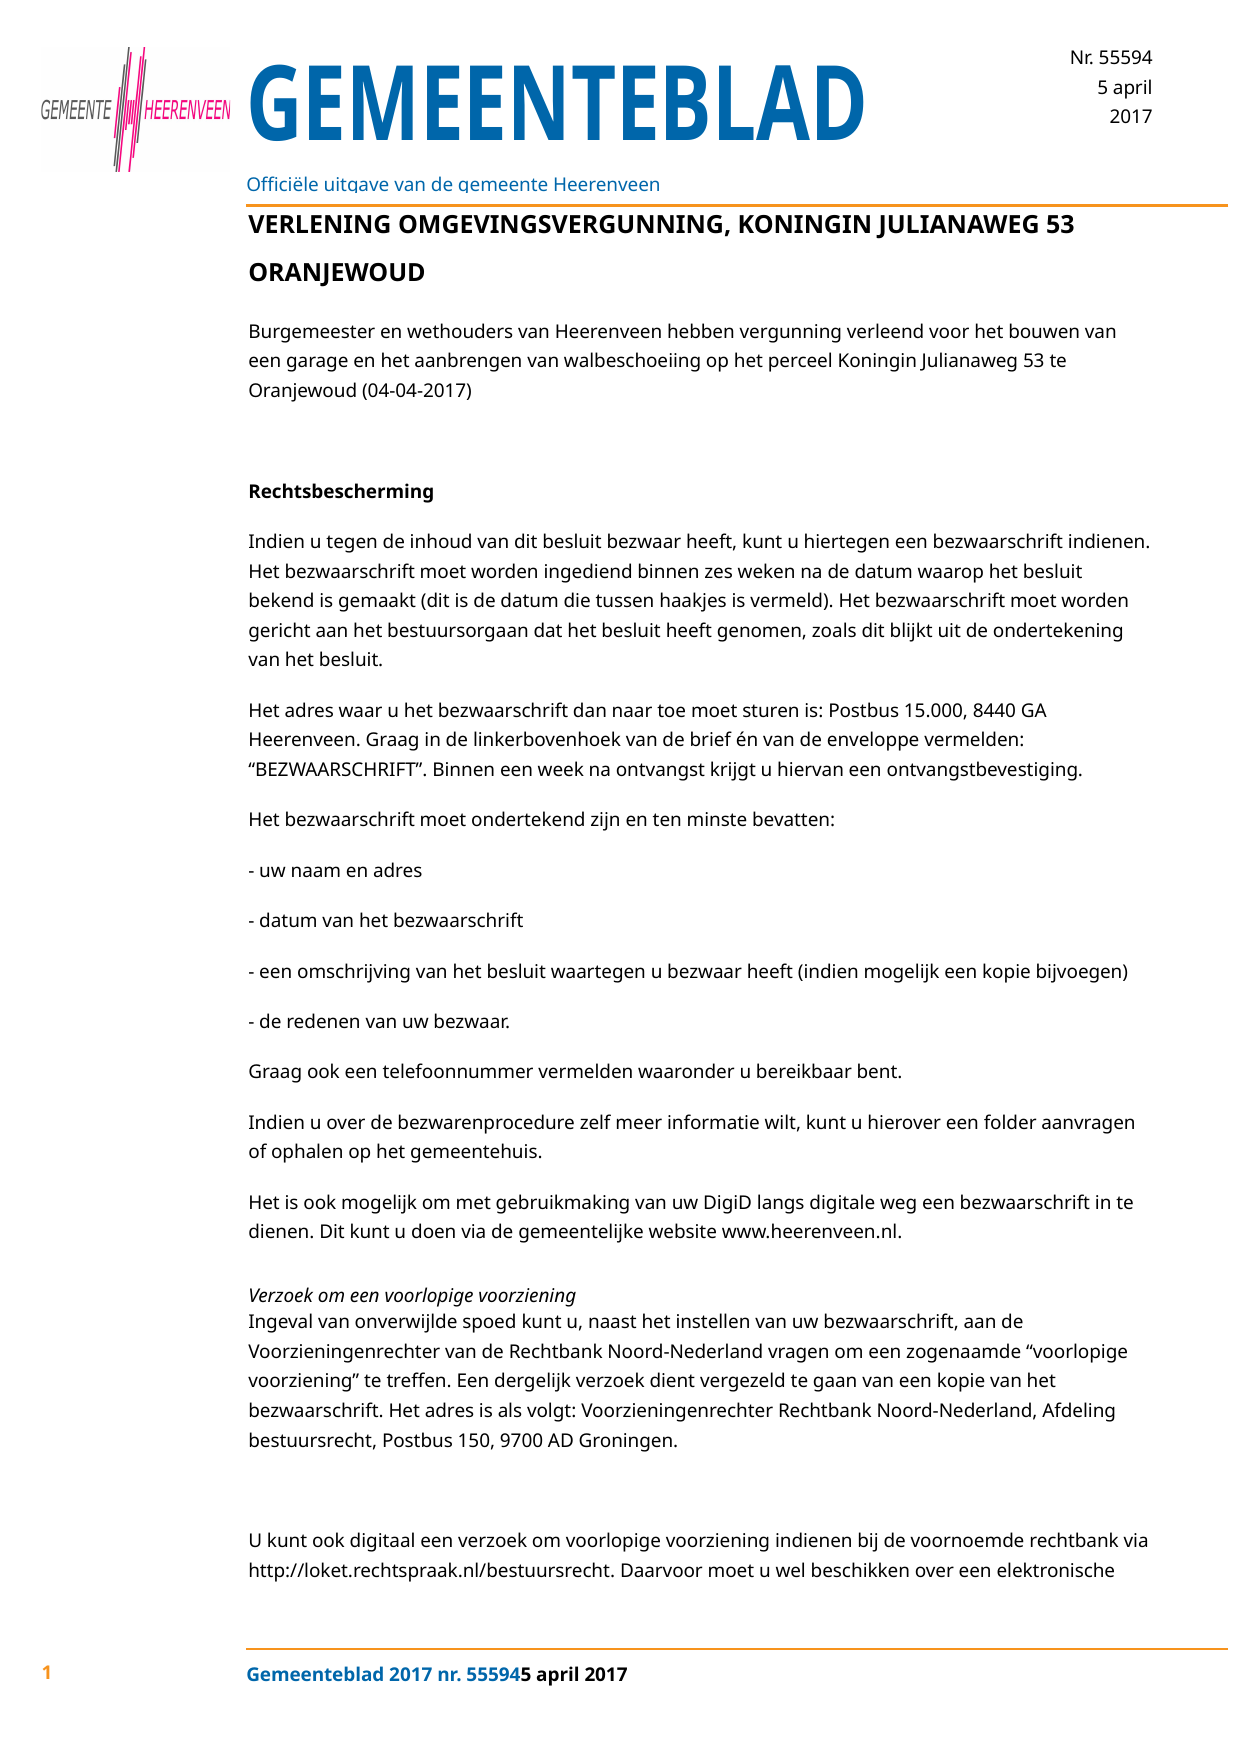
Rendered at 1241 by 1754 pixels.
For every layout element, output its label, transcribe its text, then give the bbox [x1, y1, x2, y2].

text - de redenen van uw bezwaar. [248, 1008, 1152, 1034]
text Indien u over de bezwarenprocedure zelf meer informatie wilt, kunt u hierover een folder aanvragen of ophalen op het gemeentehuis. [248, 1109, 1152, 1164]
text Verzoek om een voorlopige voorziening [248, 1283, 1152, 1308]
text Rechtsbescherming [248, 478, 1152, 504]
text Graag ook een telefoonnummer vermelden waaronder u bereikbaar bent. [248, 1059, 1152, 1084]
text U kunt ook digitaal een verzoek om voorlopige voorziening indienen bij de voornoemde rechtbank via http://loket.rechtspraak.nl/bestuursrecht. Daarvoor moet u wel beschikken over een elektronische [248, 1528, 1152, 1583]
text Indien u tegen de inhoud van dit besluit bezwaar heeft, kunt u hiertegen een bezwaarschrift indienen. Het bezwaarschrift moet worden ingediend binnen zes weken na de datum waarop het besluit bekend is gemaakt (dit is de datum die tussen haakjes is vermeld). Het bezwaarschrift moet worden gericht aan het bestuursorgaan dat het besluit heeft genomen, zoals dit blijkt uit de ondertekening van het besluit. [248, 528, 1152, 672]
text Het bezwaarschrift moet ondertekend zijn en ten minste bevatten: [248, 807, 1152, 832]
text Het is ook mogelijk om met gebruikmaking van uw DigiD langs digitale weg een bezwaarschrift in te dienen. Dit kunt u doen via de gemeentelijke website www.heerenveen.nl. [248, 1189, 1152, 1244]
text - een omschrijving van het besluit waartegen u bezwaar heeft (indien mogelijk een kopie bijvoegen) [248, 958, 1152, 984]
text Ingeval van onverwijlde spoed kunt u, naast het instellen van uw bezwaarschrift, aan de Voorzieningenrechter van de Rechtbank Noord-Nederland vragen om een zogenaamde “voorlopige voorziening” te treffen. Een dergelijk verzoek dient vergezeld te gaan van een kopie van het bezwaarschrift. Het adres is als volgt: Voorzieningenrechter Rechtbank Noord-Nederland, Afdeling bestuursrecht, Postbus 150, 9700 AD Groningen. [248, 1308, 1152, 1452]
text - datum van het bezwaarschrift [248, 907, 1152, 933]
text Burgemeester en wethouders van Heerenveen hebben vergunning verleend voor het bouwen van een garage en het aanbrengen van walbeschoeiing op het perceel Koningin Julianaweg 53 te Oranjewoud (04-04-2017) [248, 318, 1152, 403]
picture [41, 47, 231, 172]
text - uw naam en adres [248, 857, 1152, 883]
text Het adres waar u het bezwaarschrift dan naar toe moet sturen is: Postbus 15.000, 8440 GA Heerenveen. Graag in de linkerbovenhoek van de brief én van de enveloppe vermelden: “BEZWAARSCHRIFT”. Binnen een week na ontvangst krijgt u hiervan een ontvangstbevestiging. [248, 697, 1152, 782]
text VERLENING OMGEVINGSVERGUNNING, KONINGIN JULIANAWEG 53 ORANJEWOUD [248, 207, 1152, 288]
